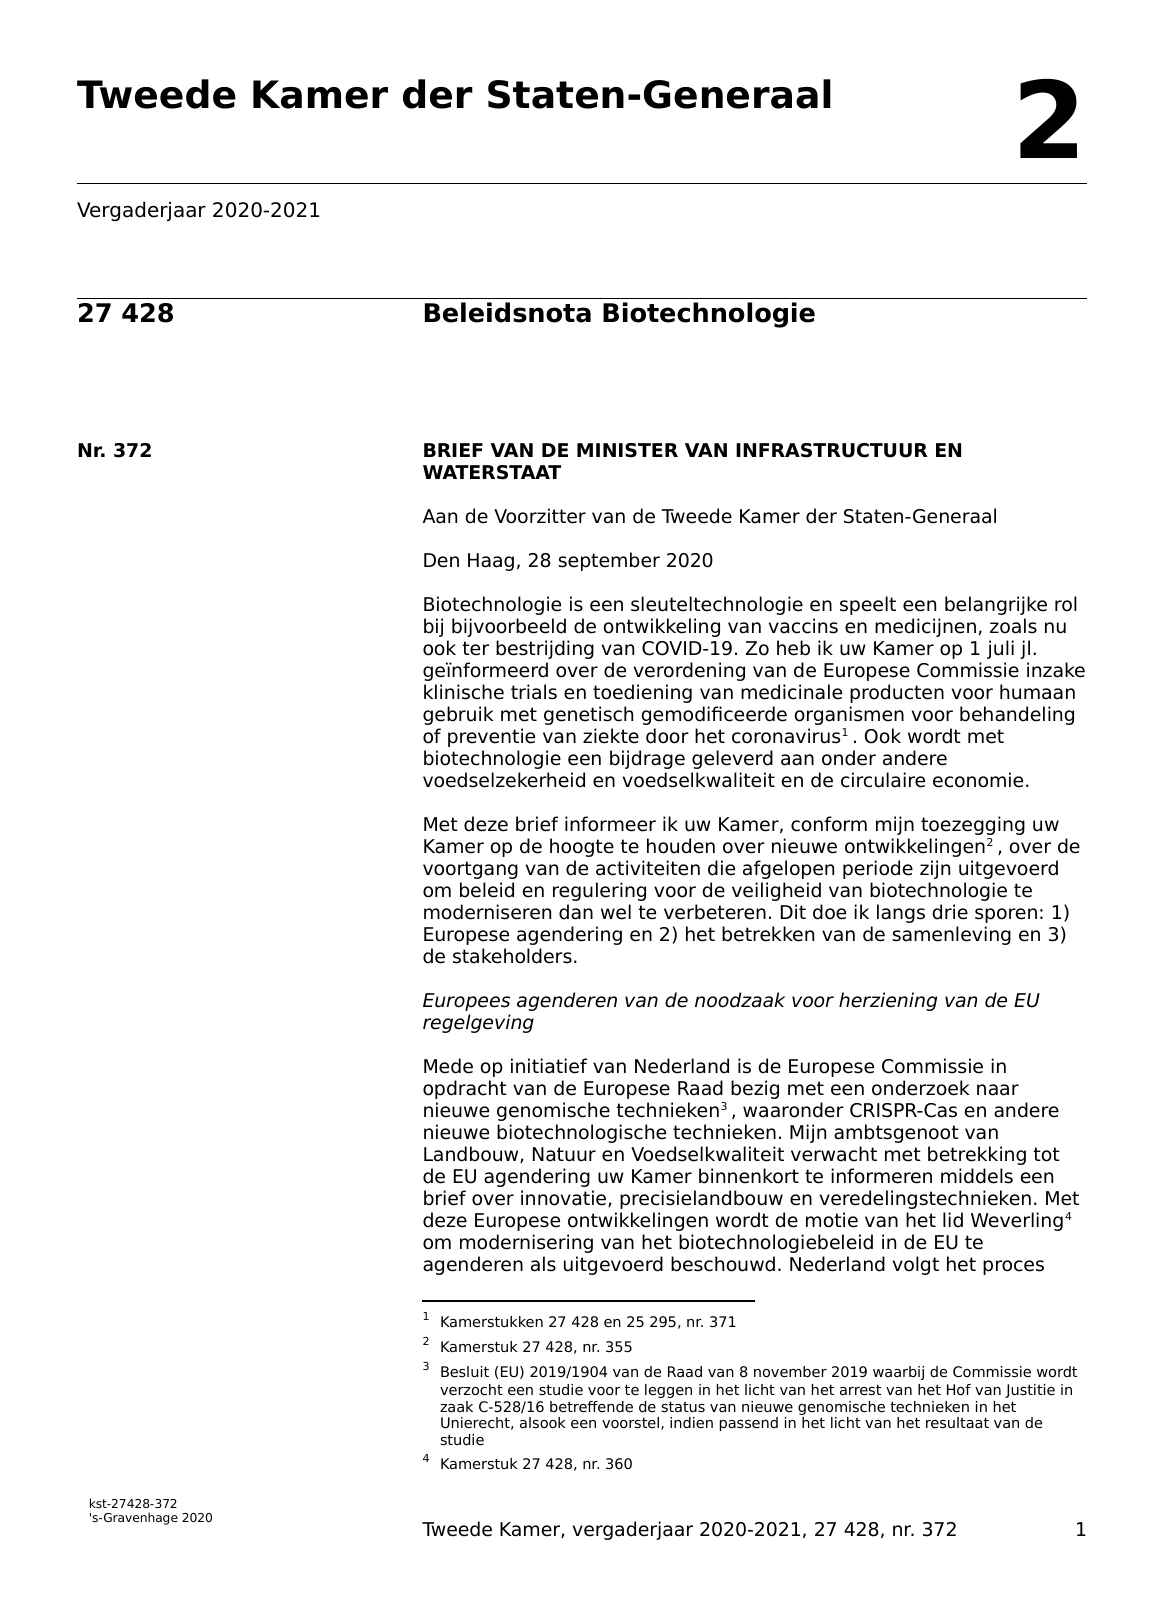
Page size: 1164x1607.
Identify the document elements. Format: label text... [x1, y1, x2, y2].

subtitle 27 428 Beleidsnota Biotechnologie [77, 299, 1087, 329]
subtitle Nr. 372 BRIEF VAN DE MINISTER VAN INFRASTRUCTUUR EN WATERSTAAT [77, 440, 1087, 484]
text 's-Gravenhage 2020 [88, 1511, 323, 1525]
subtitle Europees agenderen van de noodzaak voor herziening van de EU regelgeving [422, 990, 1087, 1034]
text Kamerstukken 27 428 en 25 295, nr. 371 [422, 1310, 1087, 1332]
table_header 2 [886, 59, 1087, 183]
text Besluit (EU) 2019/1904 van de Raad van 8 november 2019 waarbij de Commissie wordt verzocht een studie voor te leggen in het licht van het arrest van het Hof van Justitie in zaak C-528/16 betreffende de status van nieuwe genomische technieken in het Unierecht, alsook een voorstel, indien passend in het licht van het resultaat van de studie [422, 1360, 1087, 1449]
text Kamerstuk 27 428, nr. 355 [422, 1335, 1087, 1357]
text Met deze brief informeer ik uw Kamer, conform mijn toezegging uw Kamer op de hoogte te houden over nieuwe ontwikkelingen, over de voortgang van de activiteiten die afgelopen periode zijn uitgevoerd om beleid en regulering voor de veiligheid van biotechnologie te moderniseren dan wel te verbeteren. Dit doe ik langs drie sporen: 1) Europese agendering en 2) het betrekken van de samenleving en 3) de stakeholders. [422, 814, 1087, 968]
text Kamerstuk 27 428, nr. 360 [422, 1452, 1087, 1474]
text Aan de Voorzitter van de Tweede Kamer der Staten-Generaal [422, 506, 1087, 528]
table_header Tweede Kamer der Staten-Generaal [77, 59, 886, 183]
text Biotechnologie is een sleuteltechnologie en speelt een belangrijke rol bij bijvoorbeeld de ontwikkeling van vaccins en medicijnen, zoals nu ook ter bestrijding van COVID-19. Zo heb ik uw Kamer op 1 juli jl. geïnformeerd over de verordening van de Europese Commissie inzake klinische trials en toediening van medicinale producten voor humaan gebruik met genetisch gemodificeerde organismen voor behandeling of preventie van ziekte door het coronavirus. Ook wordt met biotechnologie een bijdrage geleverd aan onder andere voedselzekerheid en voedselkwaliteit en de circulaire economie. [422, 594, 1087, 792]
table_cell Vergaderjaar 2020-2021 [77, 184, 1087, 298]
text Mede op initiatief van Nederland is de Europese Commissie in opdracht van de Europese Raad bezig met een onderzoek naar nieuwe genomische technieken, waaronder CRISPR-Cas en andere nieuwe biotechnologische technieken. Mijn ambtsgenoot van Landbouw, Natuur en Voedselkwaliteit verwacht met betrekking tot de EU agendering uw Kamer binnenkort te informeren middels een brief over innovatie, precisielandbouw en veredelingstechnieken. Met deze Europese ontwikkelingen wordt de motie van het lid Weverling om modernisering van het biotechnologiebeleid in de EU te agenderen als uitgevoerd beschouwd. Nederland volgt het proces [422, 1056, 1087, 1276]
text Den Haag, 28 september 2020 [422, 550, 1087, 572]
text kst-27428-372 [88, 1497, 323, 1511]
